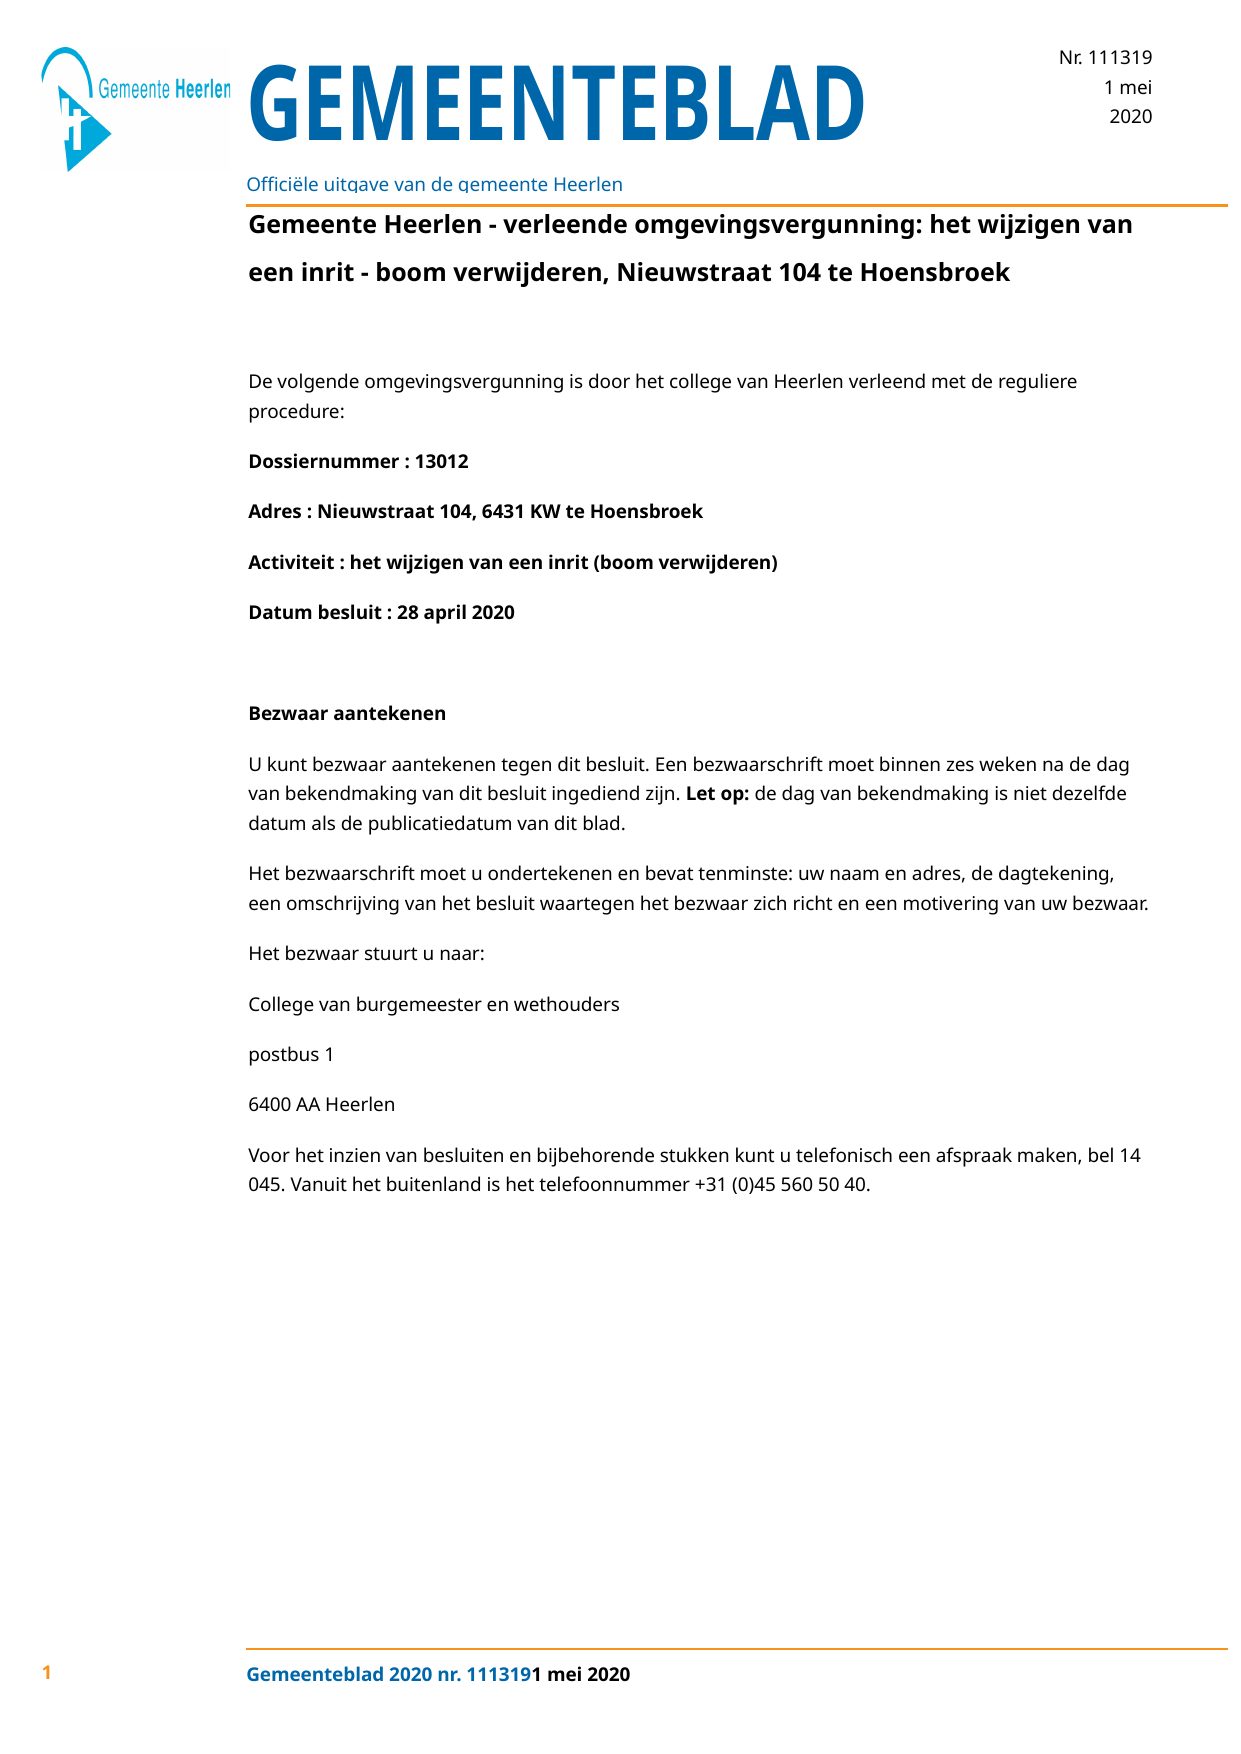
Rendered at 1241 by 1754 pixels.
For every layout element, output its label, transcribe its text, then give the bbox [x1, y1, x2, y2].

text De volgende omgevingsvergunning is door het college van Heerlen verleend met de reguliere procedure: [248, 368, 1152, 424]
picture [41, 47, 231, 172]
text Het bezwaarschrift moet u ondertekenen en bevat tenminste: uw naam en adres, de dagtekening, een omschrijving van het besluit waartegen het bezwaar zich richt en een motivering van uw bezwaar. [248, 860, 1152, 916]
text Bezwaar aantekenen [248, 700, 1152, 726]
text Voor het inzien van besluiten en bijbehorende stukken kunt u telefonisch een afspraak maken, bel 14 045. Vanuit het buitenland is het telefoonnummer +31 (0)45 560 50 40. [248, 1142, 1152, 1197]
text Datum besluit : 28 april 2020 [248, 599, 1152, 625]
text Gemeente Heerlen - verleende omgevingsvergunning: het wijzigen van een inrit - boom verwijderen, Nieuwstraat 104 te Hoensbroek [248, 207, 1152, 288]
text Adres : Nieuwstraat 104, 6431 KW te Hoensbroek [248, 499, 1152, 524]
text College van burgemeester en wethouders [248, 991, 1152, 1017]
text 6400 AA Heerlen [248, 1092, 1152, 1117]
text Het bezwaar stuurt u naar: [248, 940, 1152, 966]
text Dossiernummer : 13012 [248, 448, 1152, 474]
text Activiteit : het wijzigen van een inrit (boom verwijderen) [248, 549, 1152, 575]
picture [41, 47, 59, 70]
text U kunt bezwaar aantekenen tegen dit besluit. Een bezwaarschrift moet binnen zes weken na de dag van bekendmaking van dit besluit ingediend zijn. Let op: de dag van bekendmaking is niet dezelfde datum als de publicatiedatum van dit blad. [248, 751, 1152, 836]
text postbus 1 [248, 1041, 1152, 1067]
